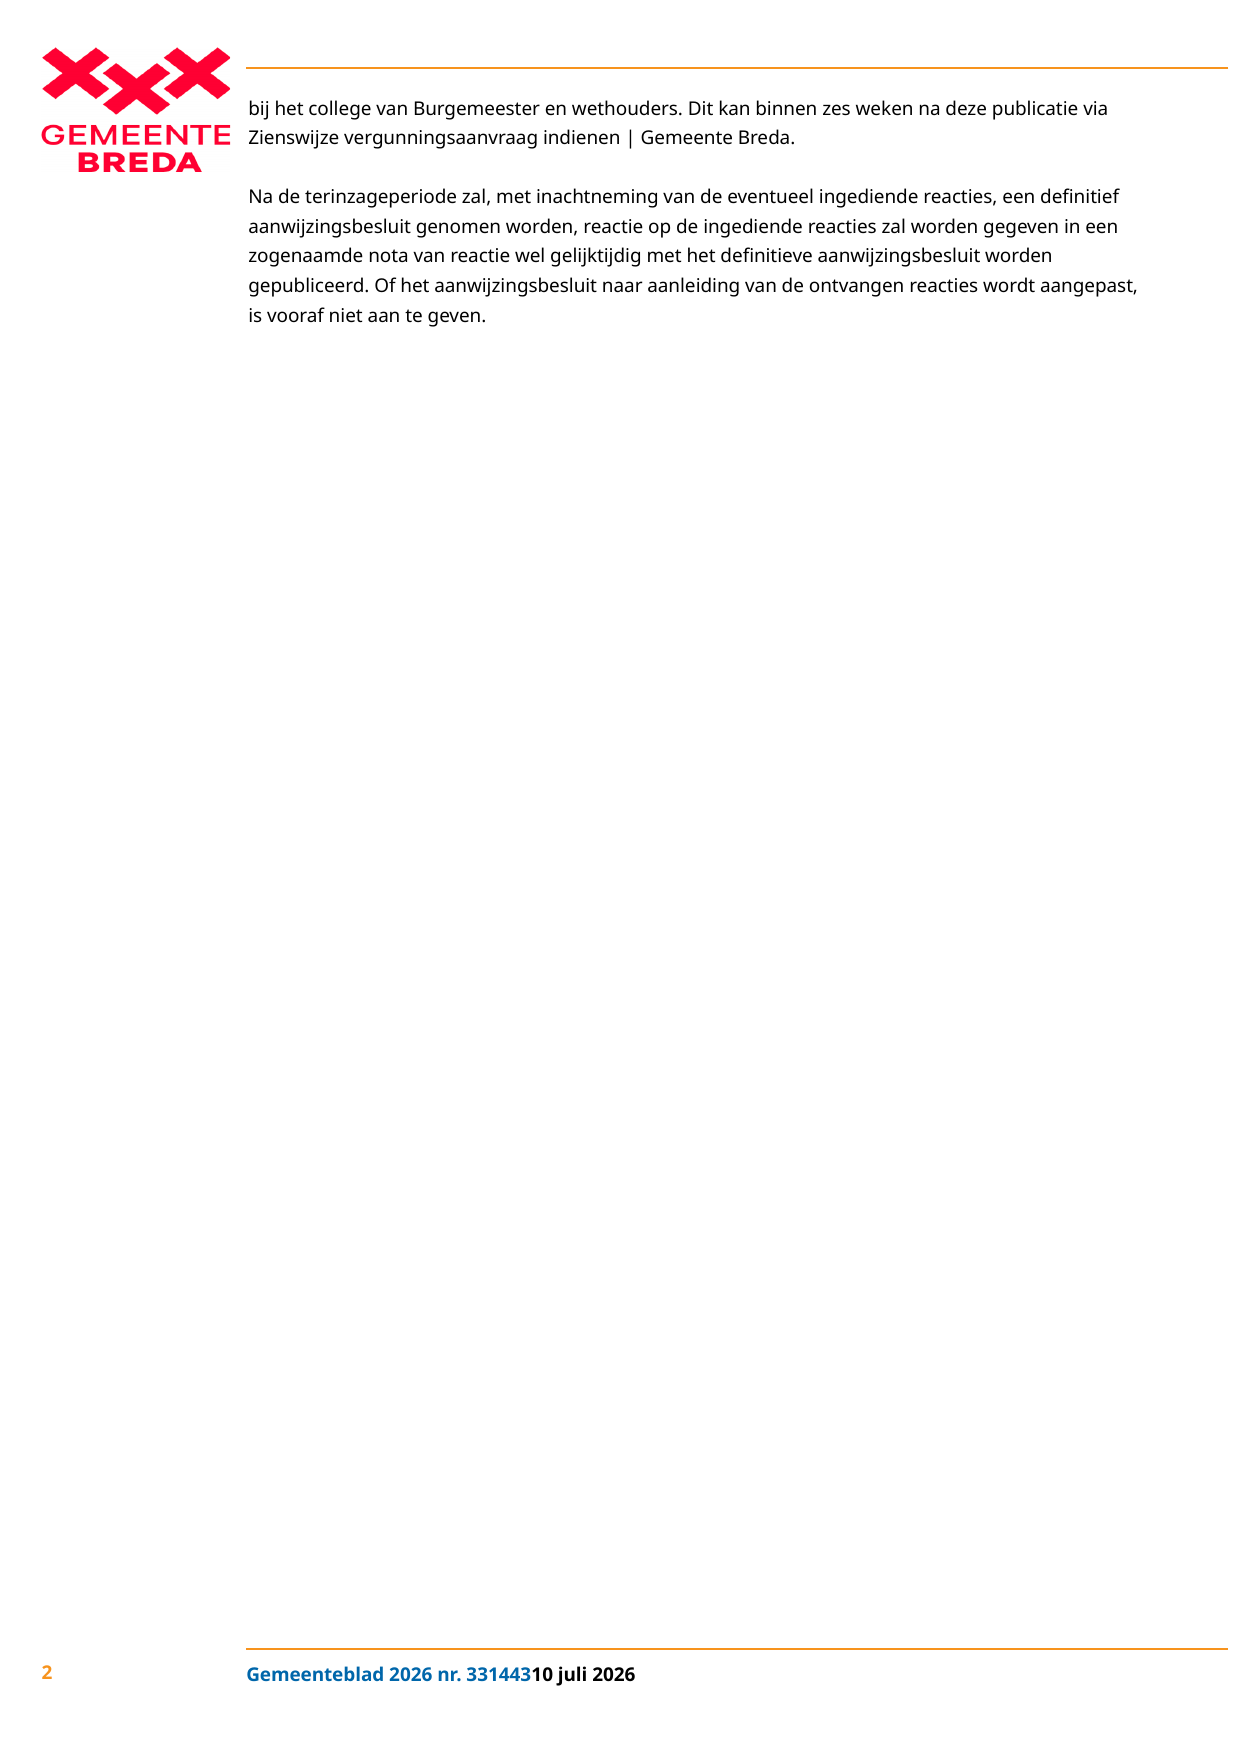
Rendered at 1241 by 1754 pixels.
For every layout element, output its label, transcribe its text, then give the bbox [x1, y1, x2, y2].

text Na de terinzageperiode zal, met inachtneming van de eventueel ingediende reacties, een definitief aanwijzingsbesluit genomen worden, reactie op de ingediende reacties zal worden gegeven in een zogenaamde nota van reactie wel gelijktijdig met het definitieve aanwijzingsbesluit worden gepubliceerd. Of het aanwijzingsbesluit naar aanleiding van de ontvangen reacties wordt aangepast, is vooraf niet aan te geven. [248, 183, 1152, 328]
text bij het college van Burgemeester en wethouders. Dit kan binnen zes weken na deze publicatie via Zienswijze vergunningsaanvraag indienen | Gemeente Breda. [248, 95, 1152, 150]
picture [41, 47, 231, 172]
